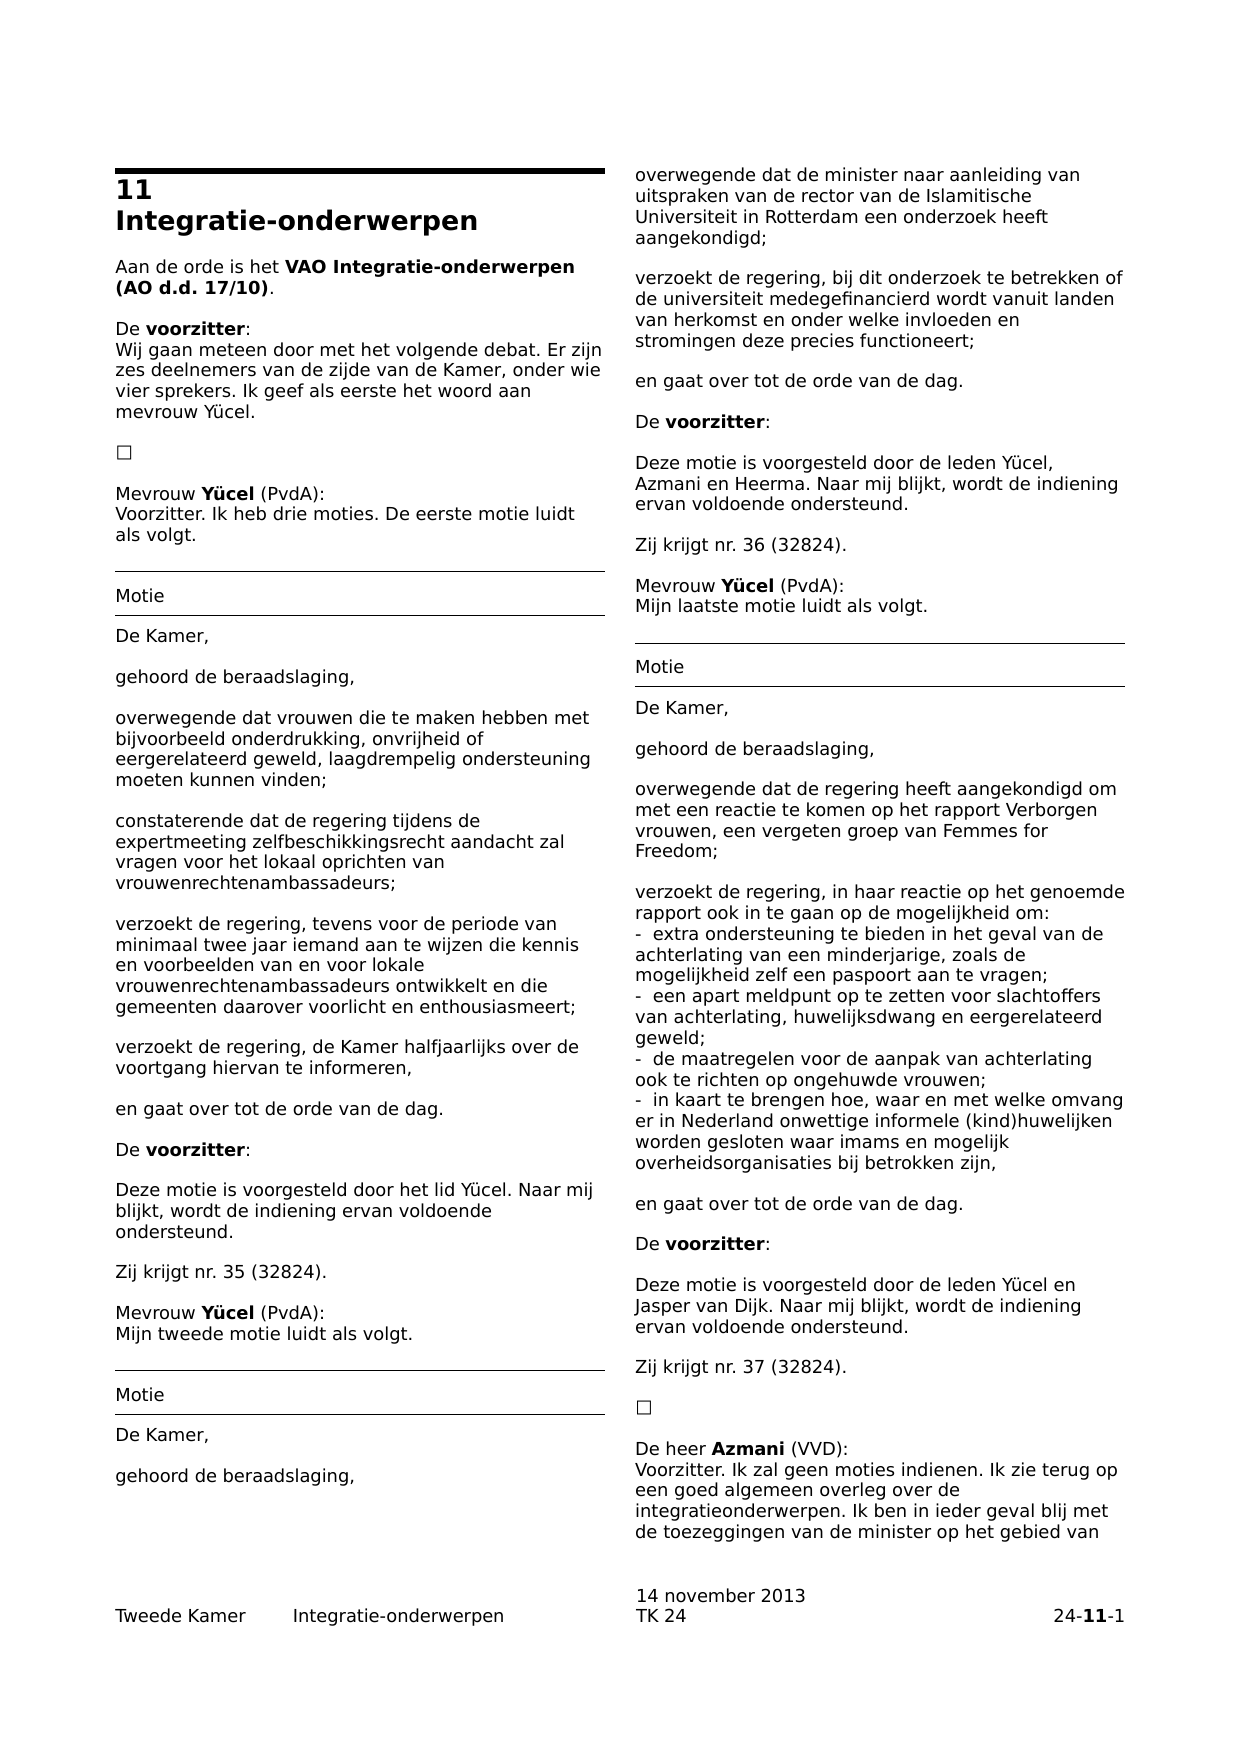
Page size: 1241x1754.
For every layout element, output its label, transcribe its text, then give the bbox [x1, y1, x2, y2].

text overwegende dat de minister naar aanleiding van uitspraken van de rector van de Islamitische Universiteit in Rotterdam een onderzoek heeft aangekondigd; [635, 165, 1125, 248]
text en gaat over tot de orde van de dag. [635, 1193, 1125, 1214]
title 11 Integratie-onderwerpen [115, 174, 605, 237]
text Aan de orde is het VAO Integratie-onderwerpen (AO d.d. 17/10). [115, 257, 605, 298]
text De Kamer, [635, 698, 1125, 718]
text Motie [635, 657, 1125, 678]
list in kaart te brengen hoe, waar en met welke omvang er in Nederland onwettige informele (kind)huwelijken worden gesloten waar imams en mogelijk overheidsorganisaties bij betrokken zijn, [635, 1090, 1125, 1173]
text verzoekt de regering, tevens voor de periode van minimaal twee jaar iemand aan te wijzen die kennis en voorbeelden van en voor lokale vrouwenrechtenambassadeurs ontwikkelt en die gemeenten daarover voorlicht en enthousiasmeert; [115, 914, 605, 1017]
text Motie [115, 586, 605, 606]
text Motie [115, 1384, 605, 1405]
list een apart meldpunt op te zetten voor slachtoffers van achterlating, huwelijksdwang en eergerelateerd geweld; [635, 986, 1125, 1048]
text verzoekt de regering, in haar reactie op het genoemde rapport ook in te gaan op de mogelijkheid om: [635, 882, 1125, 923]
list extra ondersteuning te bieden in het geval van de achterlating van een minderjarige, zoals de mogelijkheid zelf een paspoort aan te vragen; [635, 923, 1125, 986]
text De voorzitter: [635, 412, 1125, 433]
text verzoekt de regering, bij dit onderzoek te betrekken of de universiteit medegefinancierd wordt vanuit landen van herkomst en onder welke invloeden en stromingen deze precies functioneert; [635, 268, 1125, 351]
text Voorzitter. Ik heb drie moties. De eerste motie luidt als volgt. [115, 504, 605, 546]
text constaterende dat de regering tijdens de expertmeeting zelfbeschikkingsrecht aandacht zal vragen voor het lokaal oprichten van vrouwenrechtenambassadeurs; [115, 811, 605, 894]
text en gaat over tot de orde van de dag. [115, 1099, 605, 1119]
text De voorzitter: [635, 1234, 1125, 1255]
text Wij gaan meteen door met het volgende debat. Er zijn zes deelnemers van de zijde van de Kamer, onder wie vier sprekers. Ik geef als eerste het woord aan mevrouw Yücel. [115, 339, 605, 423]
text verzoekt de regering, de Kamer halfjaarlijks over de voortgang hiervan te informeren, [115, 1037, 605, 1079]
text Deze motie is voorgesteld door het lid Yücel. Naar mij blijkt, wordt de indiening ervan voldoende ondersteund. [115, 1180, 605, 1242]
text gehoord de beraadslaging, [635, 738, 1125, 759]
text Deze motie is voorgesteld door de leden Yücel, Azmani en Heerma. Naar mij blijkt, wordt de indiening ervan voldoende ondersteund. [635, 453, 1125, 515]
text en gaat over tot de orde van de dag. [635, 371, 1125, 392]
text Zij krijgt nr. 35 (32824). [115, 1262, 605, 1283]
text Voorzitter. Ik zal geen moties indienen. Ik zie terug op een goed algemeen overleg over de integratieonderwerpen. Ik ben in ieder geval blij met de toezeggingen van de minister op het gebied van [635, 1459, 1125, 1543]
text Mevrouw Yücel (PvdA): [115, 483, 605, 504]
text gehoord de beraadslaging, [115, 667, 605, 688]
text De voorzitter: [115, 318, 605, 339]
text De heer Azmani (VVD): [635, 1439, 1125, 1459]
text Zij krijgt nr. 37 (32824). [635, 1357, 1125, 1378]
text De Kamer, [115, 626, 605, 647]
list de maatregelen voor de aanpak van achterlating ook te richten op ongehuwde vrouwen; [635, 1048, 1125, 1090]
text Zij krijgt nr. 36 (32824). [635, 535, 1125, 556]
text ⬜ [635, 1398, 1125, 1419]
text Mevrouw Yücel (PvdA): [115, 1303, 605, 1324]
text Mevrouw Yücel (PvdA): [635, 576, 1125, 596]
text overwegende dat de regering heeft aangekondigd om met een reactie te komen op het rapport Verborgen vrouwen, een vergeten groep van Femmes for Freedom; [635, 779, 1125, 862]
text ⬜ [115, 443, 605, 463]
text overwegende dat vrouwen die te maken hebben met bijvoorbeeld onderdrukking, onvrijheid of eergerelateerd geweld, laagdrempelig ondersteuning moeten kunnen vinden; [115, 708, 605, 791]
text gehoord de beraadslaging, [115, 1466, 605, 1487]
text Mijn laatste motie luidt als volgt. [635, 596, 1125, 617]
text De voorzitter: [115, 1139, 605, 1160]
text Deze motie is voorgesteld door de leden Yücel en Jasper van Dijk. Naar mij blijkt, wordt de indiening ervan voldoende ondersteund. [635, 1275, 1125, 1337]
text Mijn tweede motie luidt als volgt. [115, 1324, 605, 1345]
text De Kamer, [115, 1425, 605, 1446]
